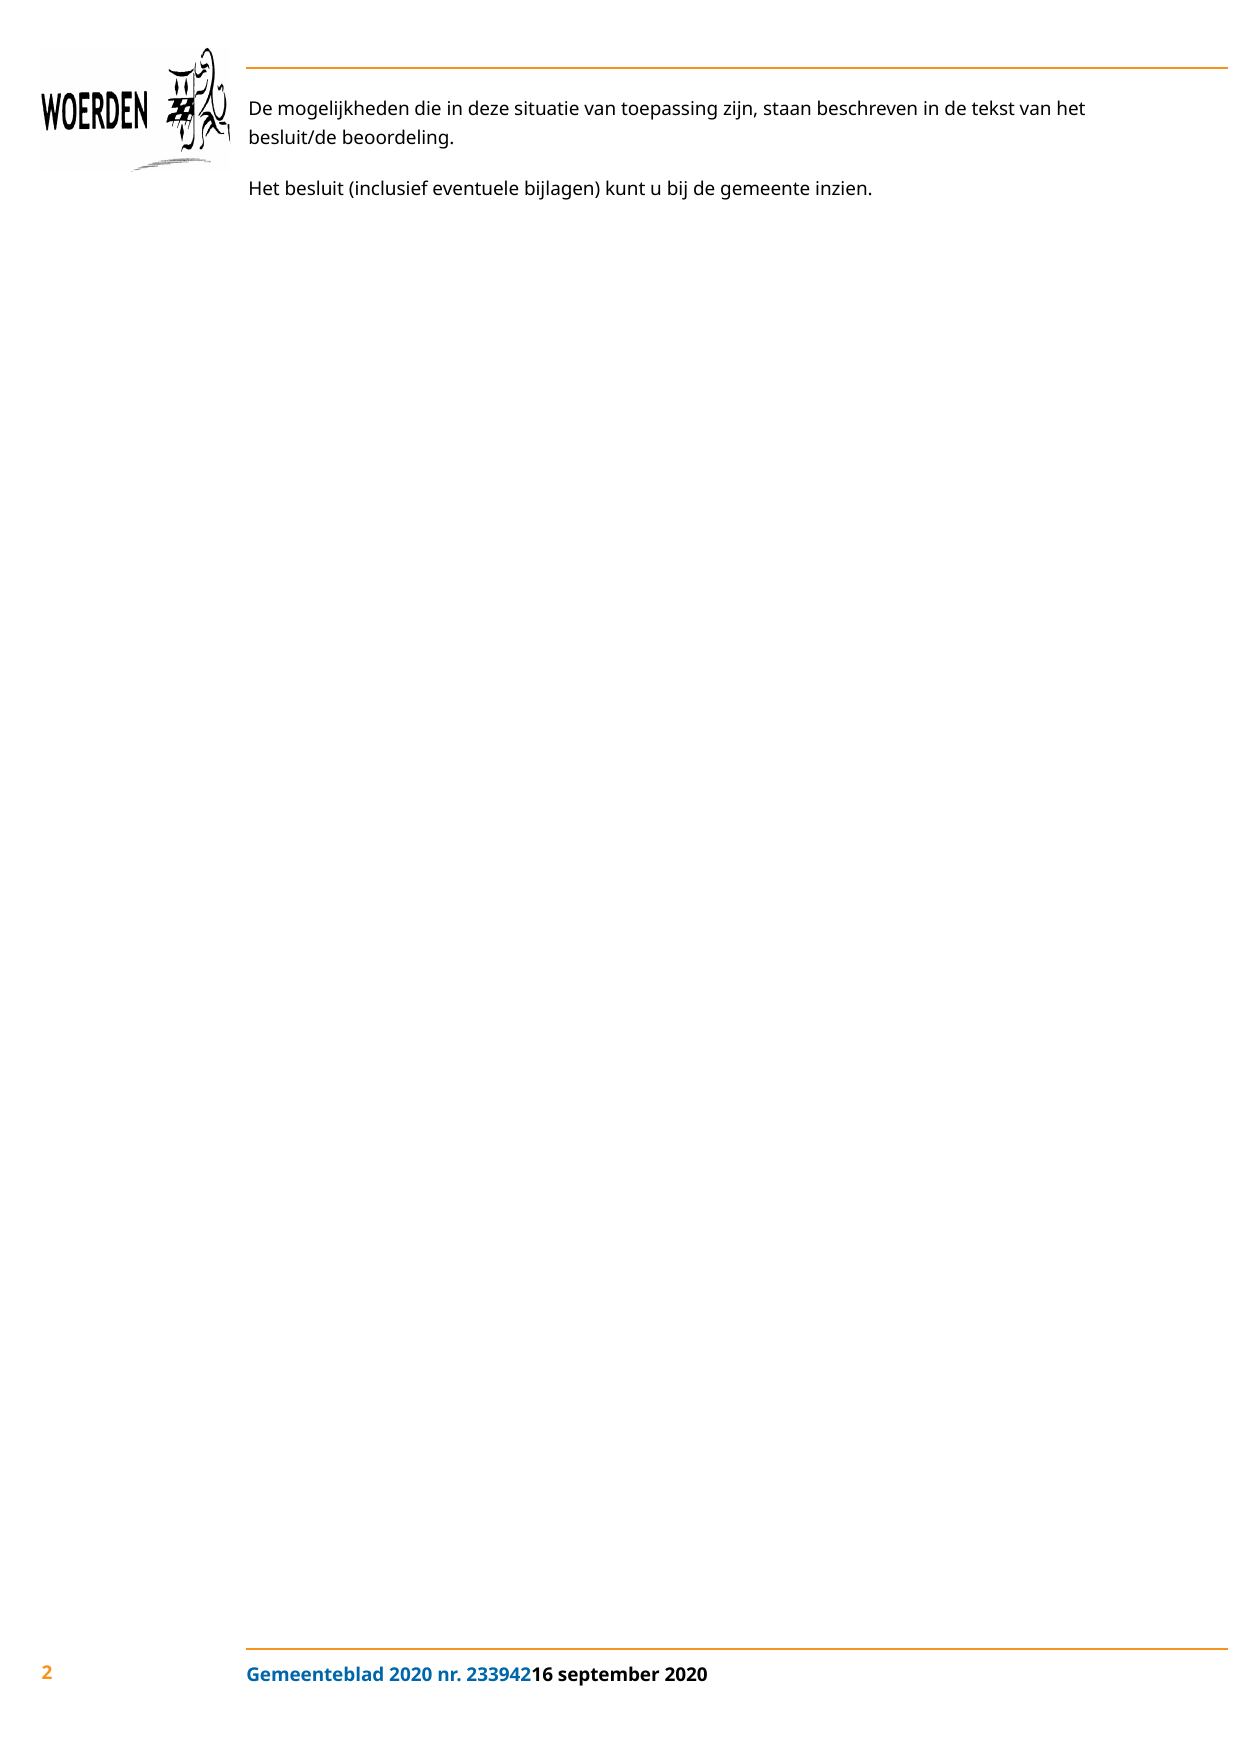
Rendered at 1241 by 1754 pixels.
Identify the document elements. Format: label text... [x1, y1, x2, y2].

text Het besluit (inclusief eventuele bijlagen) kunt u bij de gemeente inzien. [248, 175, 1152, 201]
text De mogelijkheden die in deze situatie van toepassing zijn, staan beschreven in de tekst van het besluit/de beoordeling. [248, 95, 1152, 150]
picture [41, 47, 231, 172]
